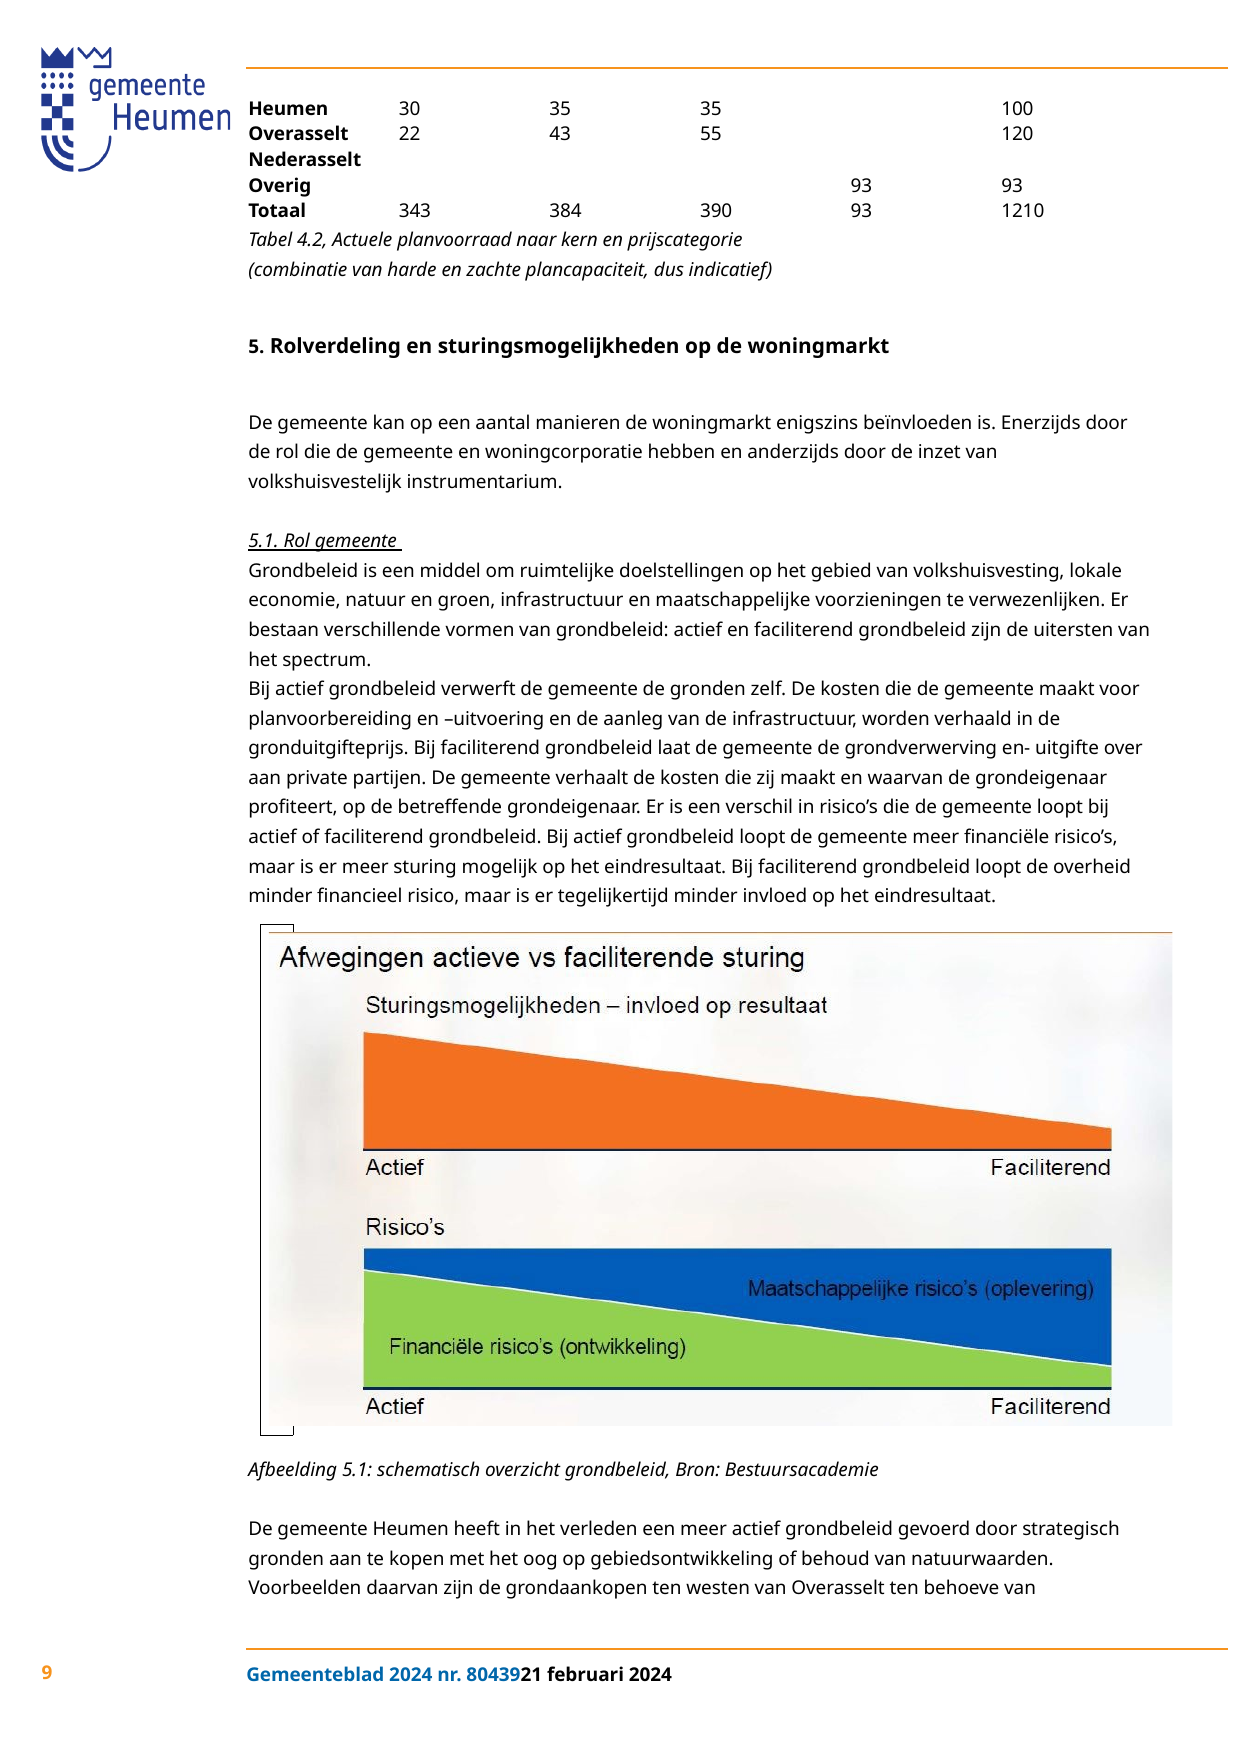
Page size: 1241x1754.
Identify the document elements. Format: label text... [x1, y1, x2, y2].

text Afbeelding 5.1: schematisch overzicht grondbeleid, Bron: Bestuursacademie [248, 1456, 1152, 1482]
table_cell 22 [399, 121, 549, 146]
table_cell Nederasselt [248, 146, 398, 172]
table_cell Overasselt [248, 121, 398, 146]
table_cell [399, 172, 549, 198]
table_cell 30 [399, 95, 549, 121]
table_cell 1210 [1001, 198, 1152, 223]
table_cell 35 [549, 95, 700, 121]
table_cell [850, 146, 1001, 172]
table_cell 35 [700, 95, 850, 121]
table_cell [1001, 146, 1152, 172]
table_cell 384 [549, 198, 700, 223]
table_cell 55 [700, 121, 850, 146]
table_cell 93 [1001, 172, 1152, 198]
table_cell 343 [399, 198, 549, 223]
text (combinatie van harde en zachte plancapaciteit, dus indicatief) [248, 256, 1152, 282]
table_cell [549, 146, 700, 172]
table_cell 390 [700, 198, 850, 223]
table_cell Totaal [248, 198, 398, 223]
picture [268, 932, 1173, 1426]
text De gemeente kan op een aantal manieren de woningmarkt enigszins beïnvloeden is. Enerzijds door de rol die de gemeente en woningcorporatie hebben en anderzijds door de inzet van volkshuisvestelijk instrumentarium. [248, 409, 1152, 494]
text Grondbeleid is een middel om ruimtelijke doelstellingen op het gebied van volkshuisvesting, lokale economie, natuur en groen, infrastructuur en maatschappelijke voorzieningen te verwezenlijken. Er bestaan verschillende vormen van grondbeleid: actief en faciliterend grondbeleid zijn de uitersten van het spectrum. [248, 557, 1152, 672]
table_cell [850, 95, 1001, 121]
table_cell 120 [1001, 121, 1152, 146]
table_cell [700, 172, 850, 198]
text Bij actief grondbeleid verwerft de gemeente de gronden zelf. De kosten die de gemeente maakt voor planvoorbereiding en –uitvoering en de aanleg van de infrastructuur, worden verhaald in de gronduitgifteprijs. Bij faciliterend grondbeleid laat de gemeente de grondverwerving en- uitgifte over aan private partijen. De gemeente verhaalt de kosten die zij maakt en waarvan de grondeigenaar profiteert, op de betreffende grondeigenaar. Er is een verschil in risico’s die de gemeente loopt bij actief of faciliterend grondbeleid. Bij actief grondbeleid loopt de gemeente meer financiële risico’s, maar is er meer sturing mogelijk op het eindresultaat. Bij faciliterend grondbeleid loopt de overheid minder financieel risico, maar is er tegelijkertijd minder invloed op het eindresultaat. [248, 675, 1152, 908]
table_cell 93 [850, 172, 1001, 198]
table_cell 100 [1001, 95, 1152, 121]
text Tabel 4.2, Actuele planvoorraad naar kern en prijscategorie [248, 227, 1152, 252]
text De gemeente Heumen heeft in het verleden een meer actief grondbeleid gevoerd door strategisch gronden aan te kopen met het oog op gebiedsontwikkeling of behoud van natuurwaarden. Voorbeelden daarvan zijn de grondaankopen ten westen van Overasselt ten behoeve van [248, 1515, 1152, 1600]
table_cell Overig [248, 172, 398, 198]
picture [41, 47, 231, 172]
table_cell 93 [850, 198, 1001, 223]
table_cell [399, 146, 549, 172]
text 5.1. Rol gemeente [248, 527, 1152, 553]
table_cell 43 [549, 121, 700, 146]
table_cell [549, 172, 700, 198]
table_cell [850, 121, 1001, 146]
text 5. Rolverdeling en sturingsmogelijkheden op de woningmarkt [248, 331, 1152, 360]
table_cell Heumen [248, 95, 398, 121]
table_cell [700, 146, 850, 172]
